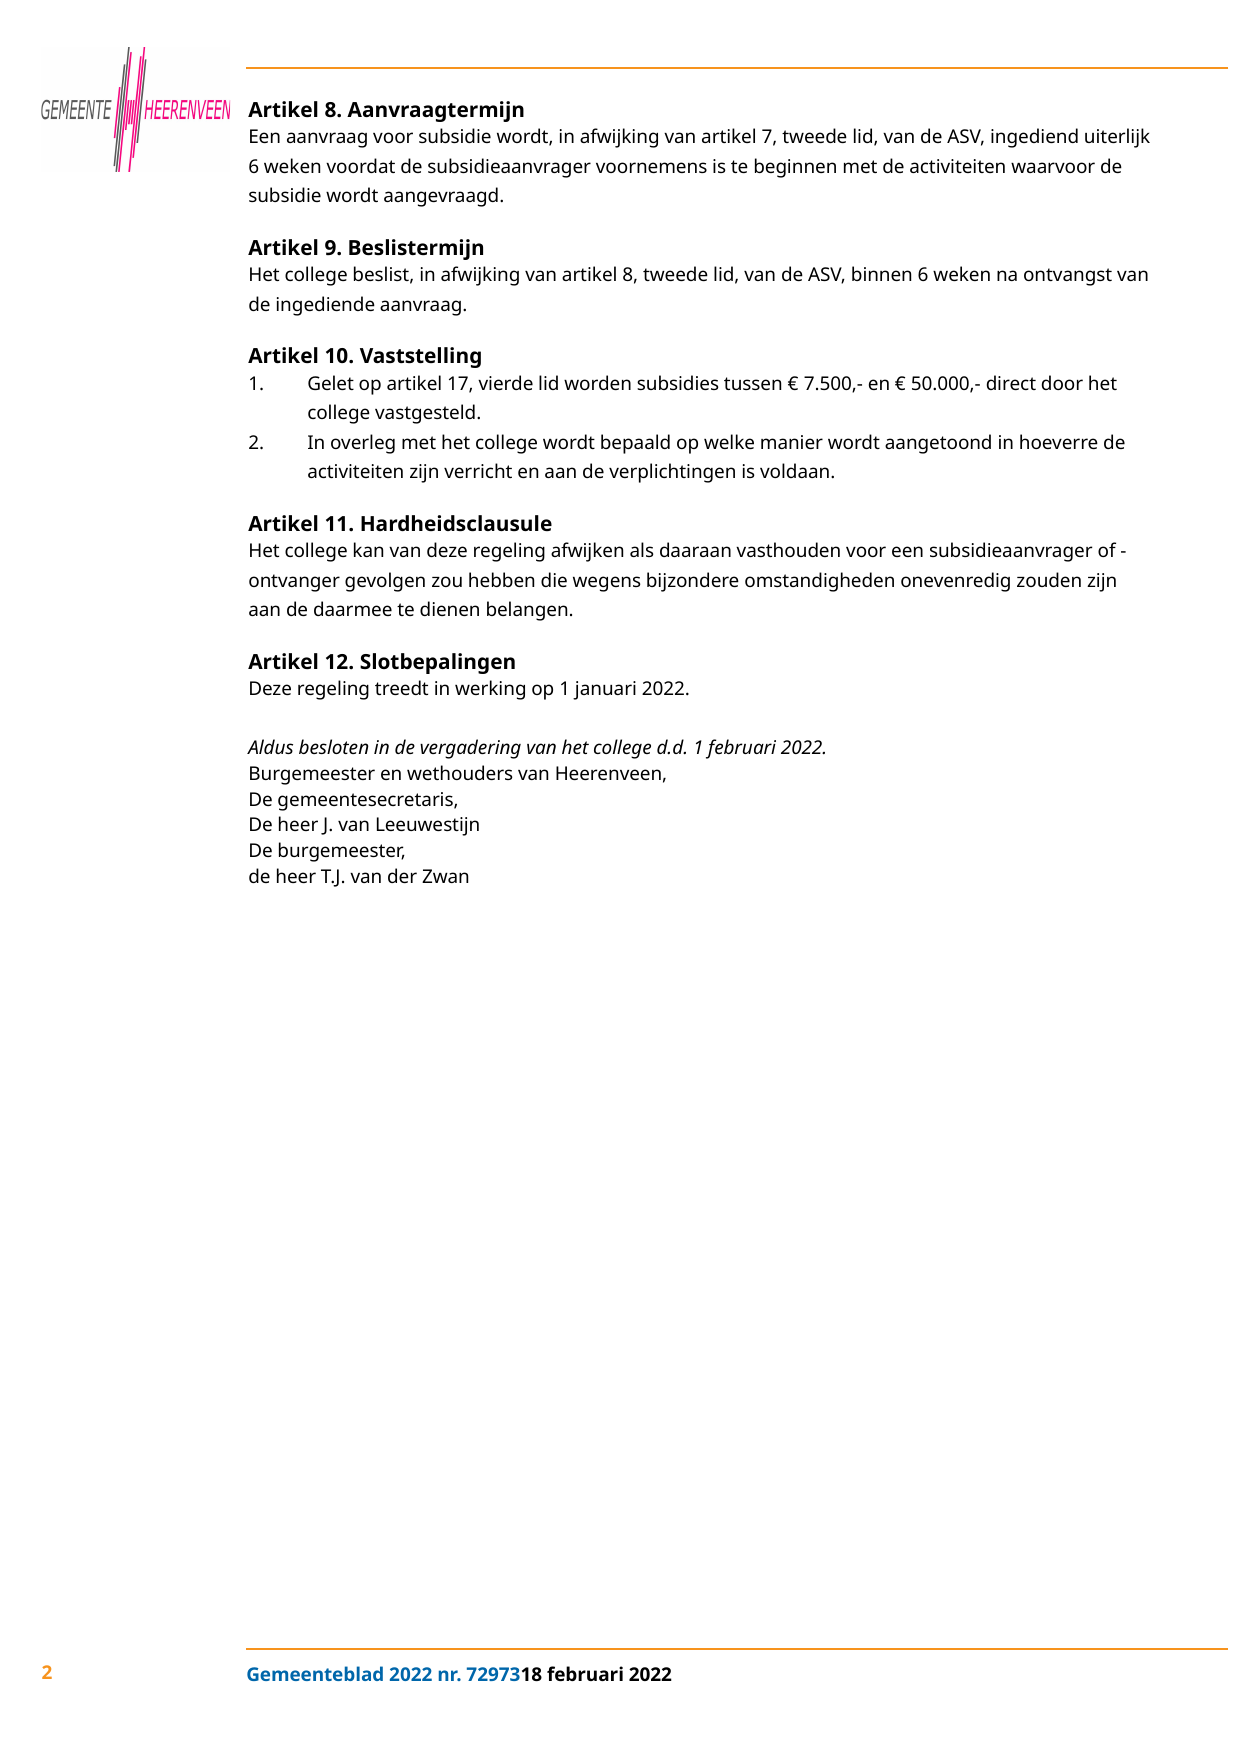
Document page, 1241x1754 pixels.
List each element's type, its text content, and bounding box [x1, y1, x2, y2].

text de heer T.J. van der Zwan [248, 863, 1152, 889]
text De gemeentesecretaris, [248, 786, 1152, 812]
text De burgemeester, [248, 837, 1152, 863]
picture [41, 47, 231, 172]
text Artikel 8. Aanvraagtermijn [248, 95, 1152, 123]
text Artikel 10. Vaststelling [248, 341, 1152, 370]
text Een aanvraag voor subsidie wordt, in afwijking van artikel 7, tweede lid, van de ASV, ingediend uiterlijk 6 weken voordat de subsidieaanvrager voornemens is te beginnen met de activiteiten waarvoor de subsidie wordt aangevraagd. [248, 123, 1152, 208]
text Artikel 9. Beslistermijn [248, 233, 1152, 261]
list Gelet op artikel 17, vierde lid worden subsidies tussen € 7.500,- en € 50.000,- direct door het college vastgesteld. [248, 370, 1152, 425]
list In overleg met het college wordt bepaald op welke manier wordt aangetoond in hoeverre de activiteiten zijn verricht en aan de verplichtingen is voldaan. [248, 429, 1152, 484]
text Aldus besloten in de vergadering van het college d.d. 1 februari 2022. [248, 734, 1152, 760]
text Burgemeester en wethouders van Heerenveen, [248, 760, 1152, 786]
text Het college kan van deze regeling afwijken als daaraan vasthouden voor een subsidieaanvrager of -ontvanger gevolgen zou hebben die wegens bijzondere omstandigheden onevenredig zouden zijn aan de daarmee te dienen belangen. [248, 537, 1152, 622]
text Artikel 12. Slotbepalingen [248, 647, 1152, 675]
text Deze regeling treedt in werking op 1 januari 2022. [248, 675, 1152, 701]
text Artikel 11. Hardheidsclausule [248, 509, 1152, 537]
text De heer J. van Leeuwestijn [248, 812, 1152, 837]
text Het college beslist, in afwijking van artikel 8, tweede lid, van de ASV, binnen 6 weken na ontvangst van de ingediende aanvraag. [248, 261, 1152, 317]
